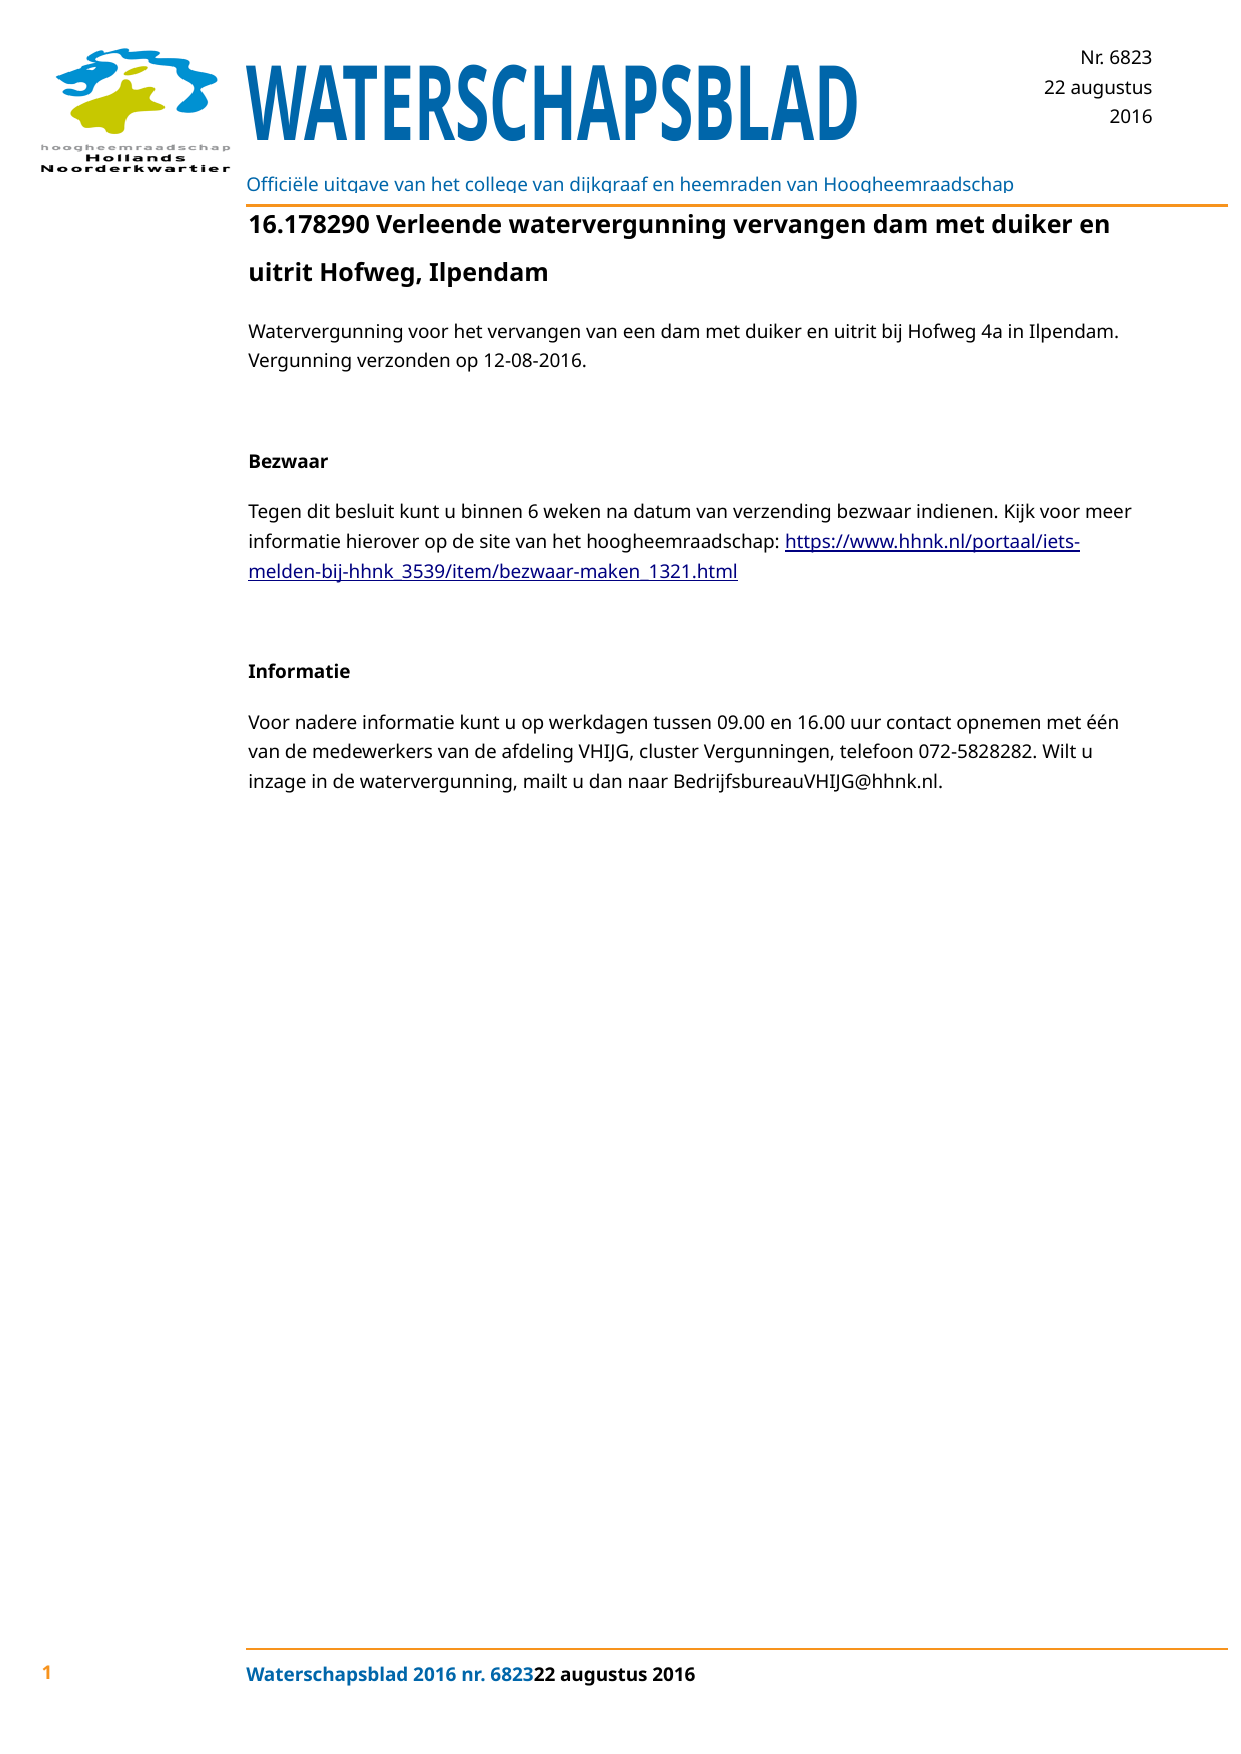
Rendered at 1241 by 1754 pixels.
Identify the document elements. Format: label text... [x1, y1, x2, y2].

text Bezwaar [248, 448, 1152, 474]
text 16.178290 Verleende watervergunning vervangen dam met duiker en uitrit Hofweg, Ilpendam [248, 207, 1152, 288]
text Watervergunning voor het vervangen van een dam met duiker en uitrit bij Hofweg 4a in Ilpendam. Vergunning verzonden op 12-08-2016. [248, 318, 1152, 373]
text Informatie [248, 659, 1152, 684]
picture [41, 47, 231, 172]
text Tegen dit besluit kunt u binnen 6 weken na datum van verzending bezwaar indienen. Kijk voor meer informatie hierover op de site van het hoogheemraadschap: https://www.hhnk.nl/portaal/iets-melden-bij-hhnk_3539/item/bezwaar-maken_1321.html [248, 499, 1152, 584]
text Voor nadere informatie kunt u op werkdagen tussen 09.00 en 16.00 uur contact opnemen met één van de medewerkers van de afdeling VHIJG, cluster Vergunningen, telefoon 072-5828282. Wilt u inzage in de watervergunning, mailt u dan naar BedrijfsbureauVHIJG@hhnk.nl. [248, 709, 1152, 794]
